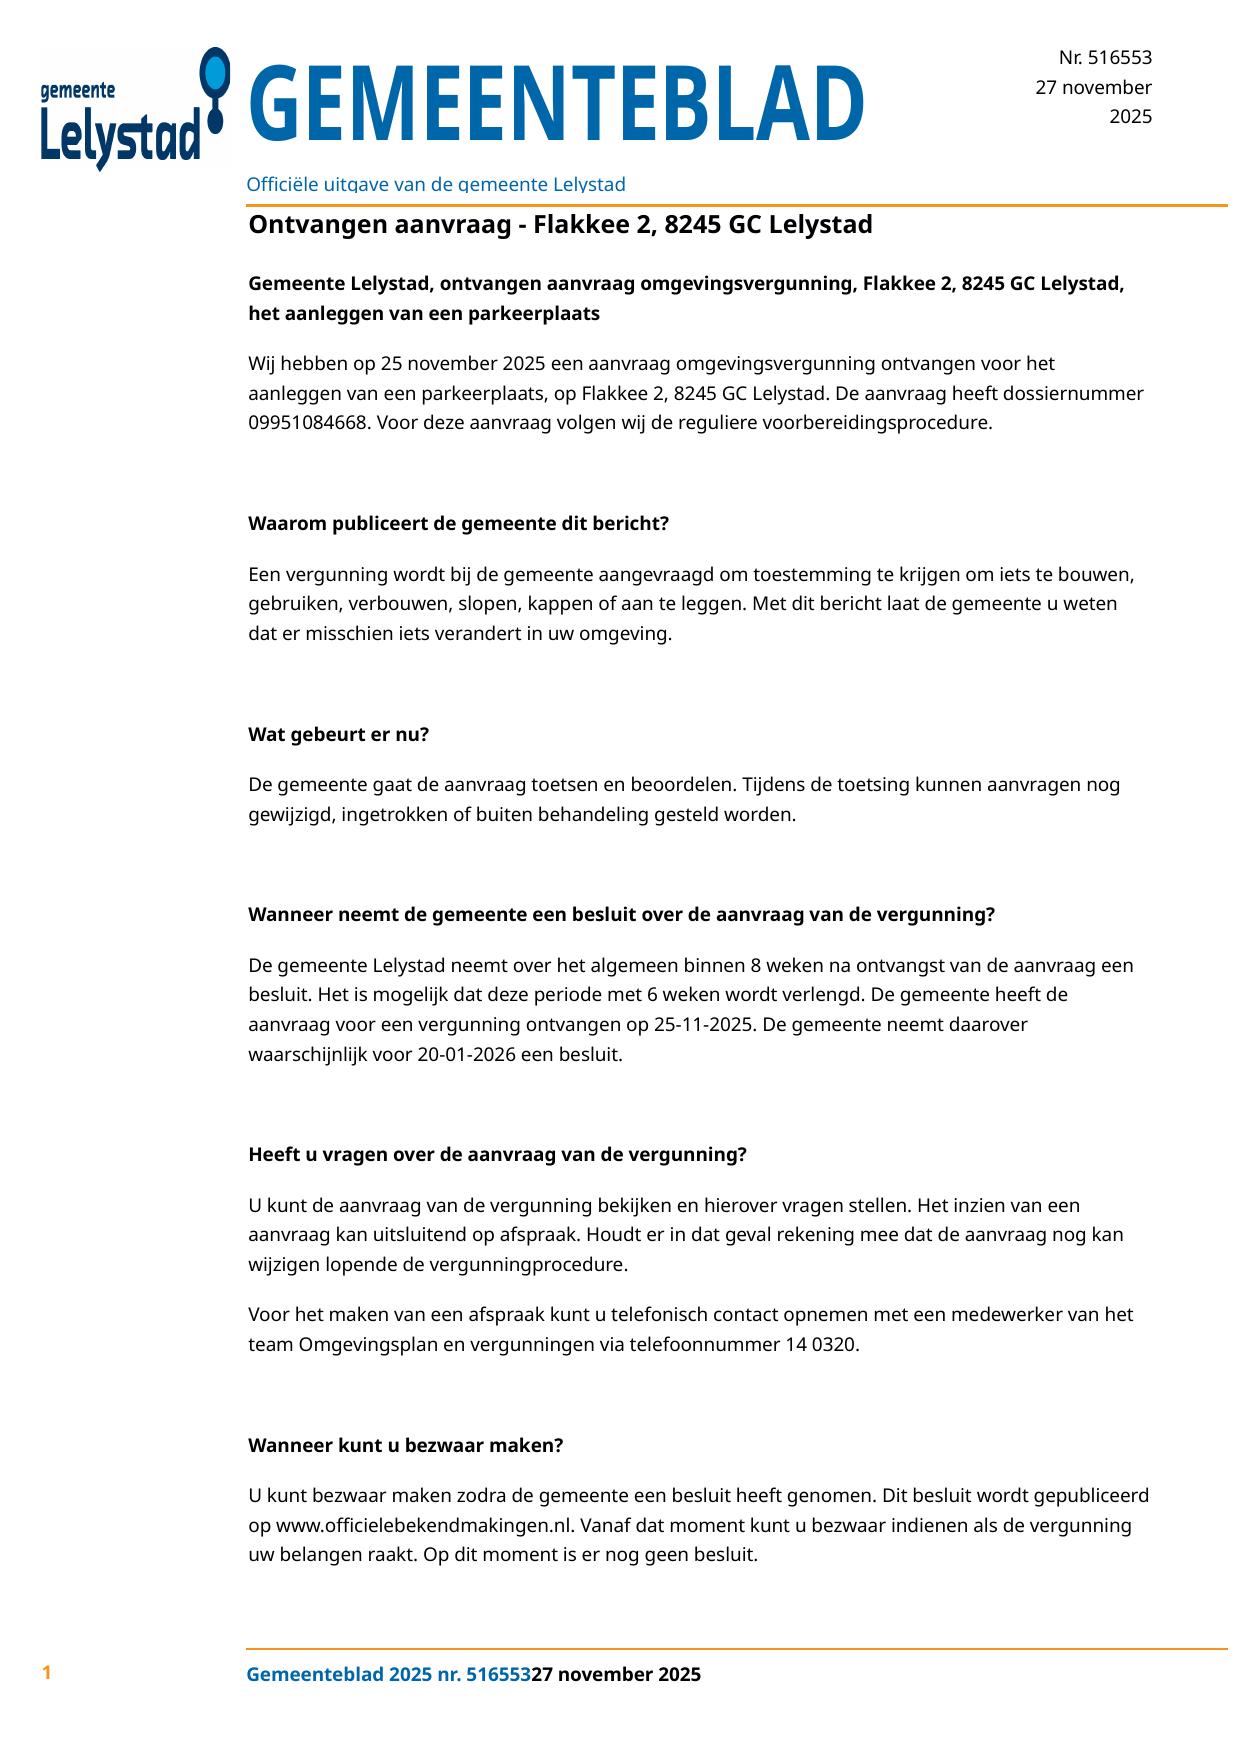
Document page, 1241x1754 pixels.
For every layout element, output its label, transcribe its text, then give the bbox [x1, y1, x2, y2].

text Wanneer kunt u bezwaar maken? [248, 1432, 1152, 1458]
text Wij hebben op 25 november 2025 een aanvraag omgevingsvergunning ontvangen voor het aanleggen van een parkeerplaats, op Flakkee 2, 8245 GC Lelystad. De aanvraag heeft dossiernummer 09951084668. Voor deze aanvraag volgen wij de reguliere voorbereidingsprocedure. [248, 350, 1152, 435]
text U kunt bezwaar maken zodra de gemeente een besluit heeft genomen. Dit besluit wordt gepubliceerd op www.officielebekendmakingen.nl. Vanaf dat moment kunt u bezwaar indienen als de vergunning uw belangen raakt. Op dit moment is er nog geen besluit. [248, 1482, 1152, 1567]
text De gemeente Lelystad neemt over het algemeen binnen 8 weken na ontvangst van de aanvraag een besluit. Het is mogelijk dat deze periode met 6 weken wordt verlengd. De gemeente heeft de aanvraag voor een vergunning ontvangen op 25-11-2025. De gemeente neemt daarover waarschijnlijk voor 20-01-2026 een besluit. [248, 952, 1152, 1066]
text U kunt de aanvraag van de vergunning bekijken en hierover vragen stellen. Het inzien van een aanvraag kan uitsluitend op afspraak. Houdt er in dat geval rekening mee dat de aanvraag nog kan wijzigen lopende de vergunningprocedure. [248, 1192, 1152, 1277]
text Een vergunning wordt bij de gemeente aangevraagd om toestemming te krijgen om iets te bouwen, gebruiken, verbouwen, slopen, kappen of aan te leggen. Met dit bericht laat de gemeente u weten dat er misschien iets verandert in uw omgeving. [248, 561, 1152, 646]
text Wat gebeurt er nu? [248, 721, 1152, 746]
text Heeft u vragen over de aanvraag van de vergunning? [248, 1142, 1152, 1167]
text Voor het maken van een afspraak kunt u telefonisch contact opnemen met een medewerker van het team Omgevingsplan en vergunningen via telefoonnummer 14 0320. [248, 1302, 1152, 1357]
text Waarom publiceert de gemeente dit bericht? [248, 510, 1152, 536]
text Gemeente Lelystad, ontvangen aanvraag omgevingsvergunning, Flakkee 2, 8245 GC Lelystad, het aanleggen van een parkeerplaats [248, 270, 1152, 326]
text Wanneer neemt de gemeente een besluit over de aanvraag van de vergunning? [248, 902, 1152, 927]
text Ontvangen aanvraag - Flakkee 2, 8245 GC Lelystad [248, 207, 1152, 241]
text De gemeente gaat de aanvraag toetsen en beoordelen. Tijdens de toetsing kunnen aanvragen nog gewijzigd, ingetrokken of buiten behandeling gesteld worden. [248, 771, 1152, 826]
picture [41, 47, 231, 172]
